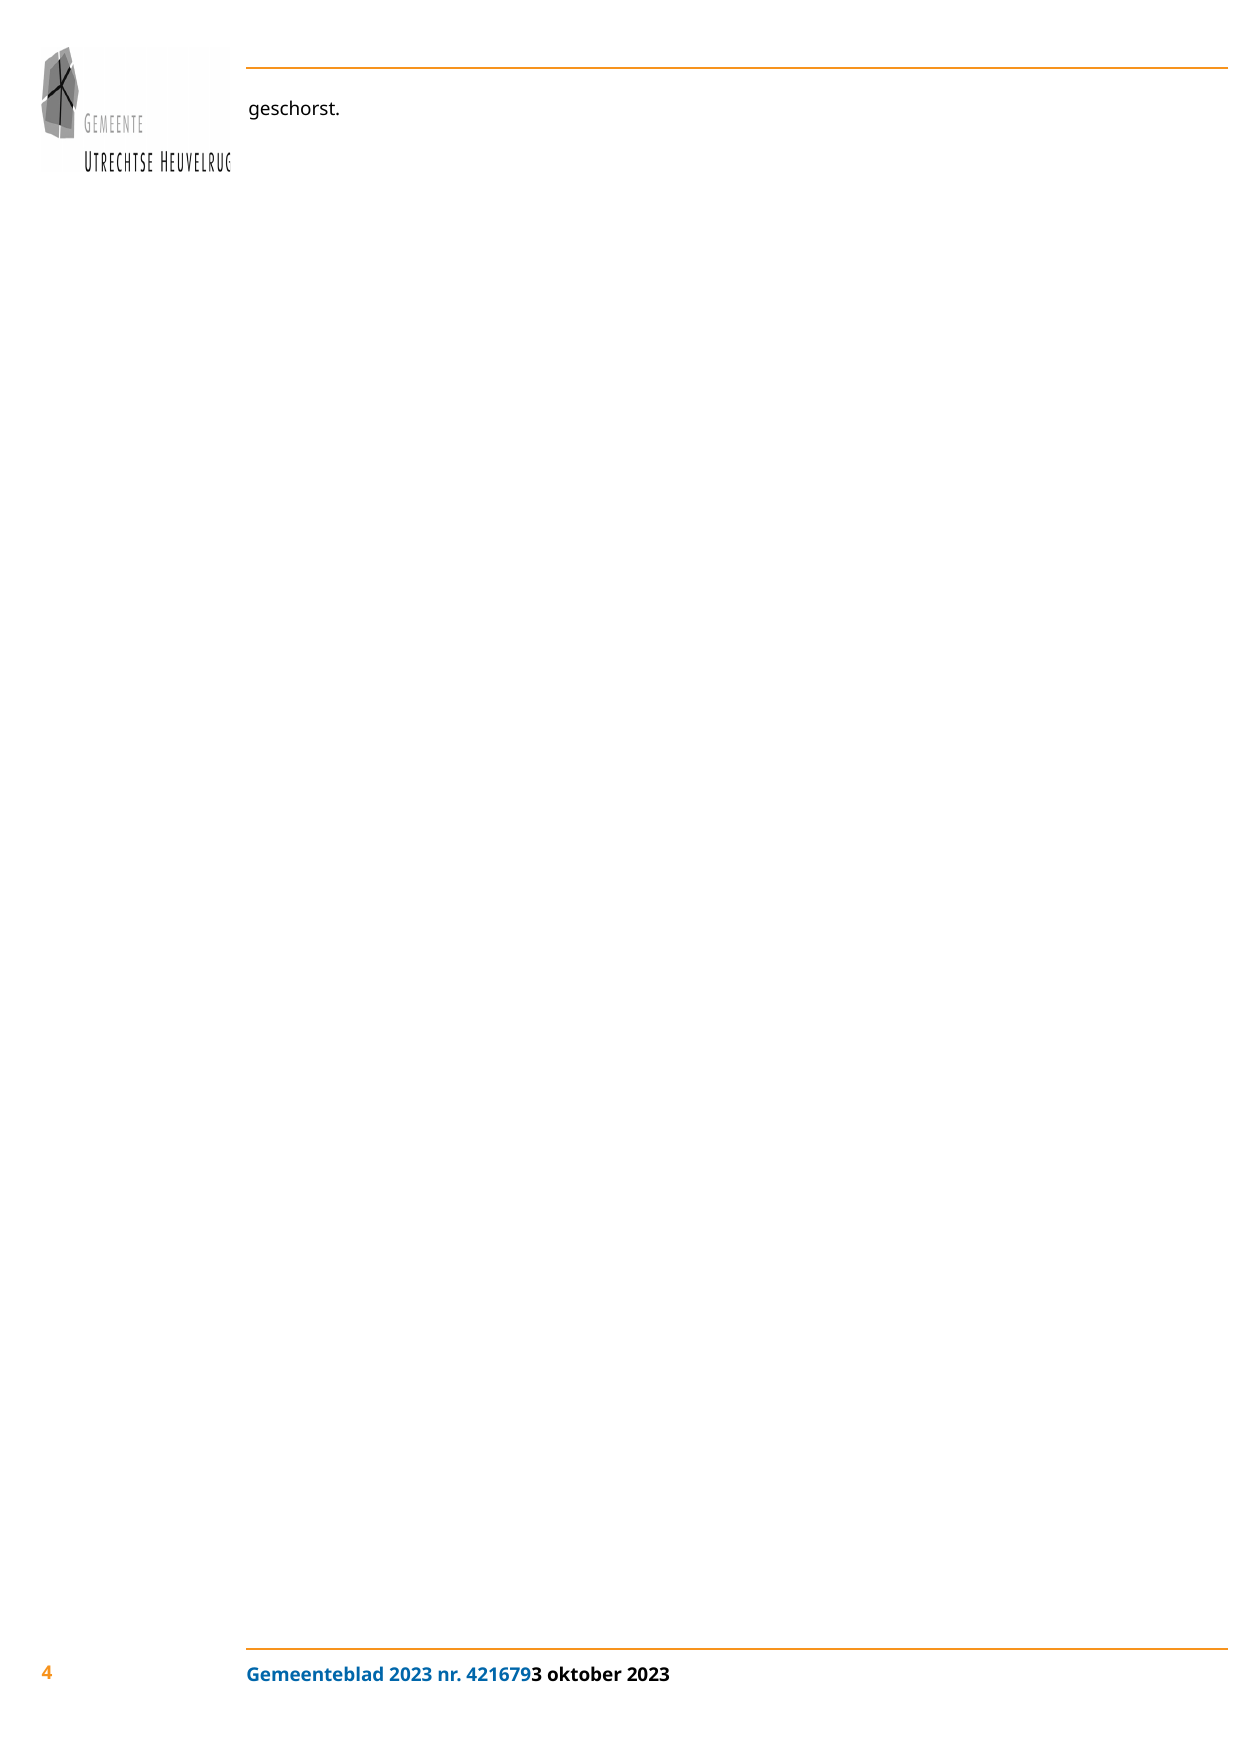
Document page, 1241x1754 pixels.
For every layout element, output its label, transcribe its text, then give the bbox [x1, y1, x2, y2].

text geschorst. [248, 95, 1152, 121]
picture [41, 47, 231, 172]
